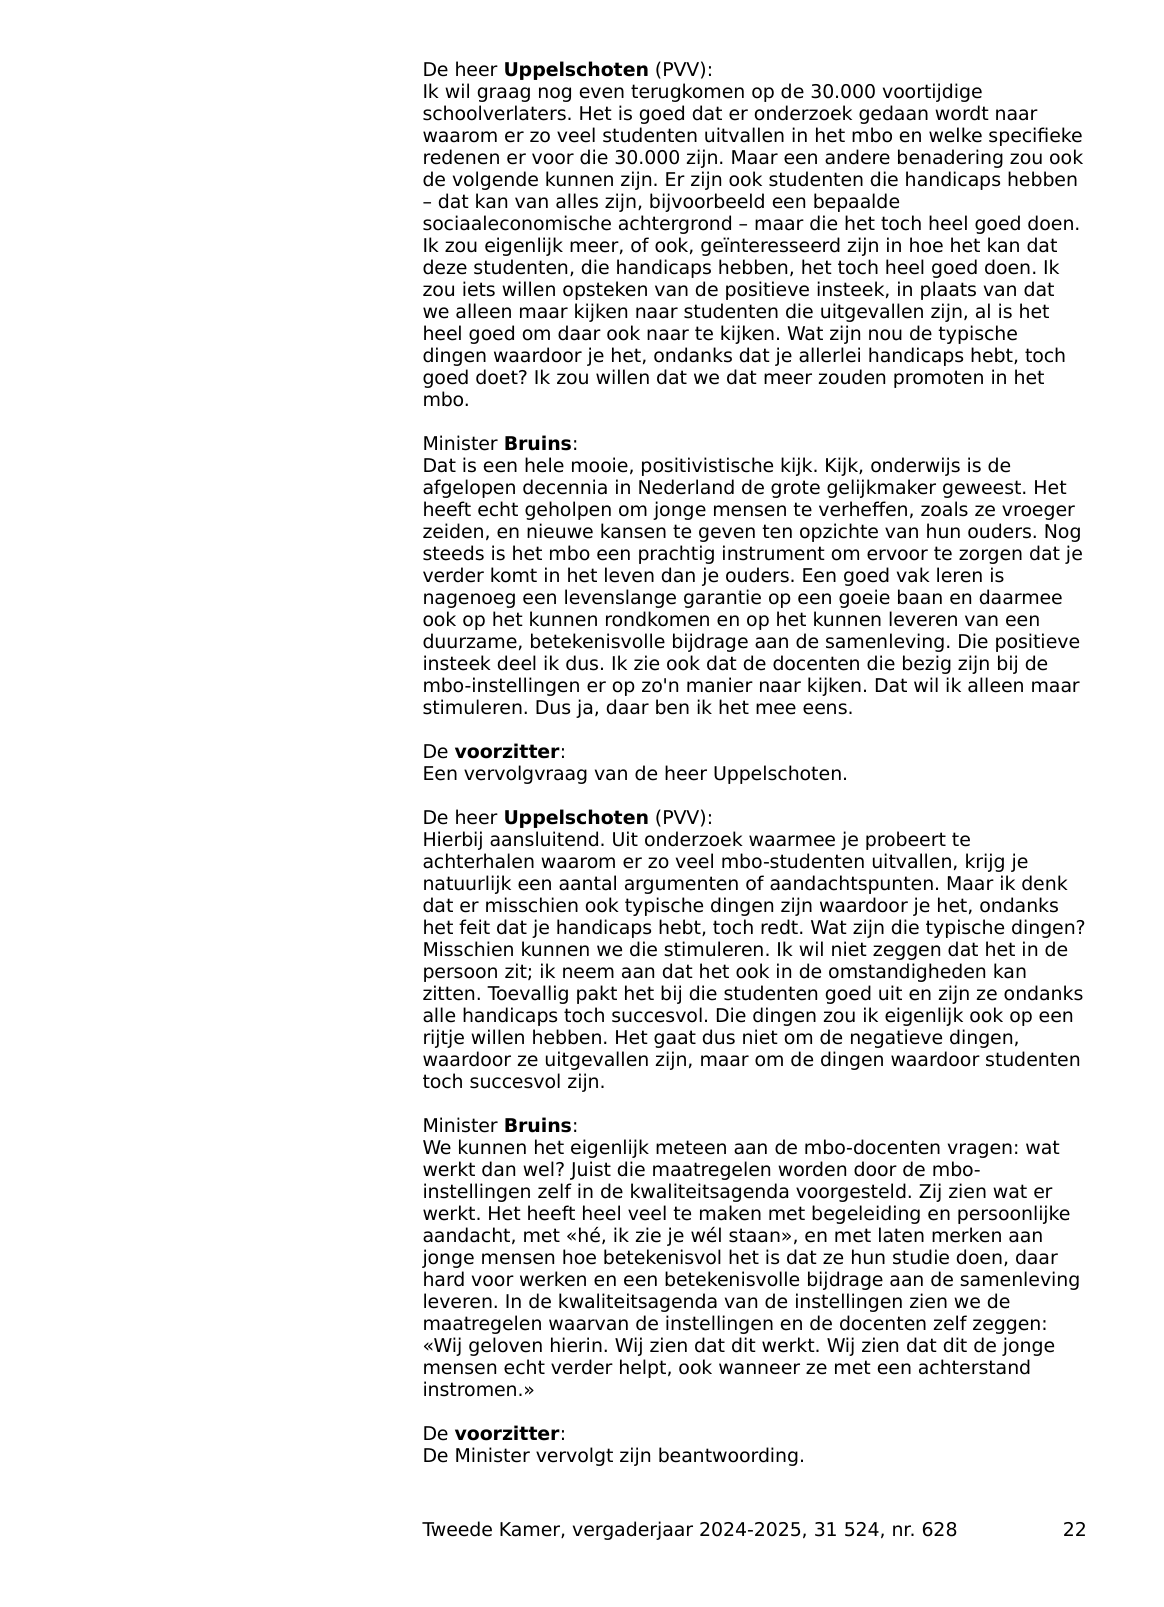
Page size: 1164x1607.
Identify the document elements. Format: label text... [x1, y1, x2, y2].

text De voorzitter: [422, 741, 1087, 763]
text We kunnen het eigenlijk meteen aan de mbo-docenten vragen: wat werkt dan wel? Juist die maatregelen worden door de mbo-instellingen zelf in de kwaliteitsagenda voorgesteld. Zij zien wat er werkt. Het heeft heel veel te maken met begeleiding en persoonlijke aandacht, met «hé, ik zie je wél staan», en met laten merken aan jonge mensen hoe betekenisvol het is dat ze hun studie doen, daar hard voor werken en een betekenisvolle bijdrage aan de samenleving leveren. In de kwaliteitsagenda van de instellingen zien we de maatregelen waarvan de instellingen en de docenten zelf zeggen: «Wij geloven hierin. Wij zien dat dit werkt. Wij zien dat dit de jonge mensen echt verder helpt, ook wanneer ze met een achterstand instromen.» [422, 1137, 1087, 1401]
text Dat is een hele mooie, positivistische kijk. Kijk, onderwijs is de afgelopen decennia in Nederland de grote gelijkmaker geweest. Het heeft echt geholpen om jonge mensen te verheffen, zoals ze vroeger zeiden, en nieuwe kansen te geven ten opzichte van hun ouders. Nog steeds is het mbo een prachtig instrument om ervoor te zorgen dat je verder komt in het leven dan je ouders. Een goed vak leren is nagenoeg een levenslange garantie op een goeie baan en daarmee ook op het kunnen rondkomen en op het kunnen leveren van een duurzame, betekenisvolle bijdrage aan de samenleving. Die positieve insteek deel ik dus. Ik zie ook dat de docenten die bezig zijn bij de mbo-instellingen er op zo'n manier naar kijken. Dat wil ik alleen maar stimuleren. Dus ja, daar ben ik het mee eens. [422, 455, 1087, 719]
text De heer Uppelschoten (PVV): [422, 807, 1087, 829]
text De Minister vervolgt zijn beantwoording. [422, 1445, 1087, 1467]
text De voorzitter: [422, 1423, 1087, 1445]
text De heer Uppelschoten (PVV): [422, 59, 1087, 81]
text Minister Bruins: [422, 1115, 1087, 1137]
text Ik wil graag nog even terugkomen op de 30.000 voortijdige schoolverlaters. Het is goed dat er onderzoek gedaan wordt naar waarom er zo veel studenten uitvallen in het mbo en welke specifieke redenen er voor die 30.000 zijn. Maar een andere benadering zou ook de volgende kunnen zijn. Er zijn ook studenten die handicaps hebben – dat kan van alles zijn, bijvoorbeeld een bepaalde sociaaleconomische achtergrond – maar die het toch heel goed doen. Ik zou eigenlijk meer, of ook, geïnteresseerd zijn in hoe het kan dat deze studenten, die handicaps hebben, het toch heel goed doen. Ik zou iets willen opsteken van de positieve insteek, in plaats van dat we alleen maar kijken naar studenten die uitgevallen zijn, al is het heel goed om daar ook naar te kijken. Wat zijn nou de typische dingen waardoor je het, ondanks dat je allerlei handicaps hebt, toch goed doet? Ik zou willen dat we dat meer zouden promoten in het mbo. [422, 81, 1087, 411]
text Hierbij aansluitend. Uit onderzoek waarmee je probeert te achterhalen waarom er zo veel mbo-studenten uitvallen, krijg je natuurlijk een aantal argumenten of aandachtspunten. Maar ik denk dat er misschien ook typische dingen zijn waardoor je het, ondanks het feit dat je handicaps hebt, toch redt. Wat zijn die typische dingen? Misschien kunnen we die stimuleren. Ik wil niet zeggen dat het in de persoon zit; ik neem aan dat het ook in de omstandigheden kan zitten. Toevallig pakt het bij die studenten goed uit en zijn ze ondanks alle handicaps toch succesvol. Die dingen zou ik eigenlijk ook op een rijtje willen hebben. Het gaat dus niet om de negatieve dingen, waardoor ze uitgevallen zijn, maar om de dingen waardoor studenten toch succesvol zijn. [422, 829, 1087, 1093]
text Een vervolgvraag van de heer Uppelschoten. [422, 763, 1087, 785]
text Minister Bruins: [422, 433, 1087, 455]
